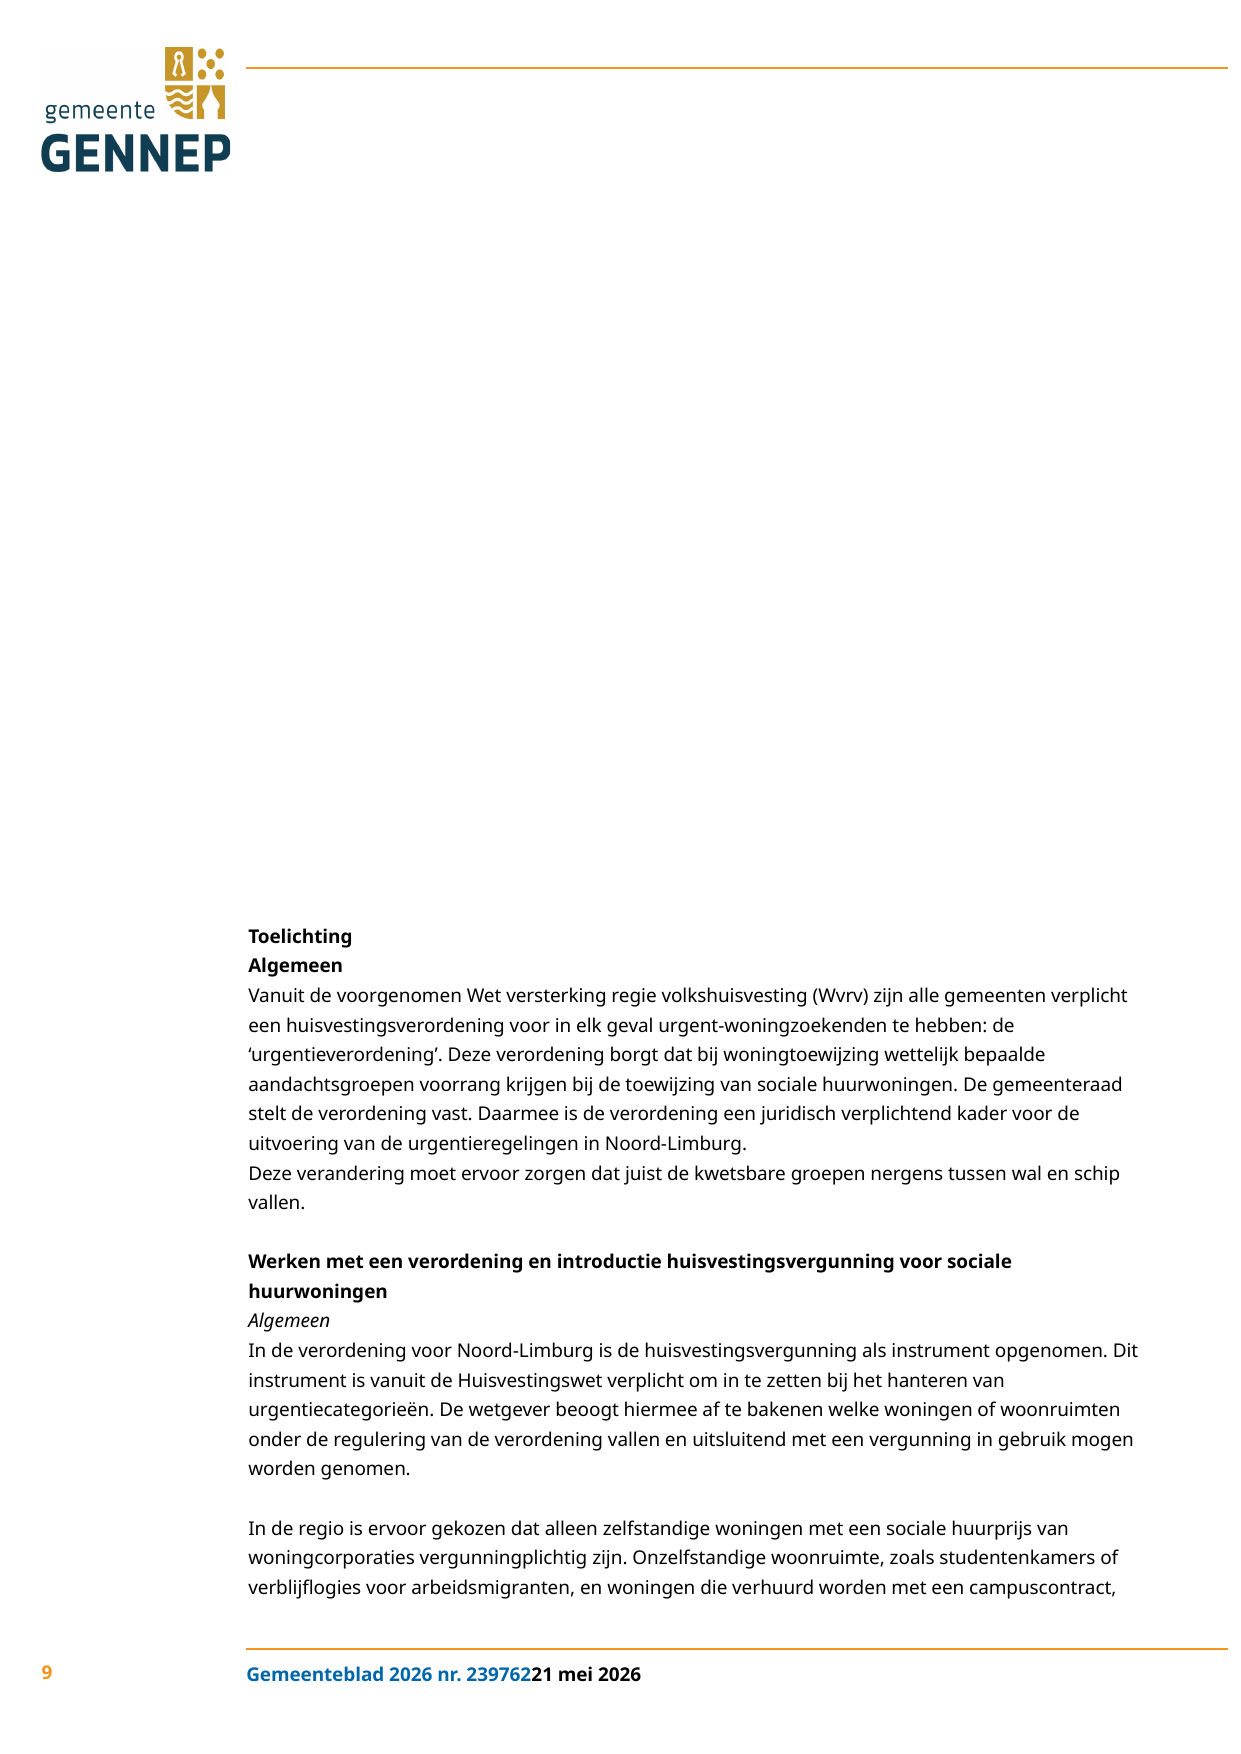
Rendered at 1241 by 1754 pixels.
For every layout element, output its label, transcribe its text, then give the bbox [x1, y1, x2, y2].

text Toelichting [248, 923, 1152, 949]
text In de regio is ervoor gekozen dat alleen zelfstandige woningen met een sociale huurprijs van woningcorporaties vergunningplichtig zijn. Onzelfstandige woonruimte, zoals studentenkamers of verblijflogies voor arbeidsmigranten, en woningen die verhuurd worden met een campuscontract, [248, 1515, 1152, 1600]
picture [41, 47, 231, 172]
text Deze verandering moet ervoor zorgen dat juist de kwetsbare groepen nergens tussen wal en schip vallen. [248, 1160, 1152, 1215]
text In de verordening voor Noord-Limburg is de huisvestingsvergunning als instrument opgenomen. Dit instrument is vanuit de Huisvestingswet verplicht om in te zetten bij het hanteren van urgentiecategorieën. De wetgever beoogt hiermee af te bakenen welke woningen of woonruimten onder de regulering van de verordening vallen en uitsluitend met een vergunning in gebruik mogen worden genomen. [248, 1337, 1152, 1481]
text Algemeen [248, 1308, 1152, 1333]
text Algemeen [248, 953, 1152, 978]
text Vanuit de voorgenomen Wet versterking regie volkshuisvesting (Wvrv) zijn alle gemeenten verplicht een huisvestingsverordening voor in elk geval urgent-woningzoekenden te hebben: de ‘urgentieverordening’. Deze verordening borgt dat bij woningtoewijzing wettelijk bepaalde aandachtsgroepen voorrang krijgen bij de toewijzing van sociale huurwoningen. De gemeenteraad stelt de verordening vast. Daarmee is de verordening een juridisch verplichtend kader voor de uitvoering van de urgentieregelingen in Noord-Limburg. [248, 982, 1152, 1156]
text Werken met een verordening en introductie huisvestingsvergunning voor sociale huurwoningen [248, 1248, 1152, 1304]
